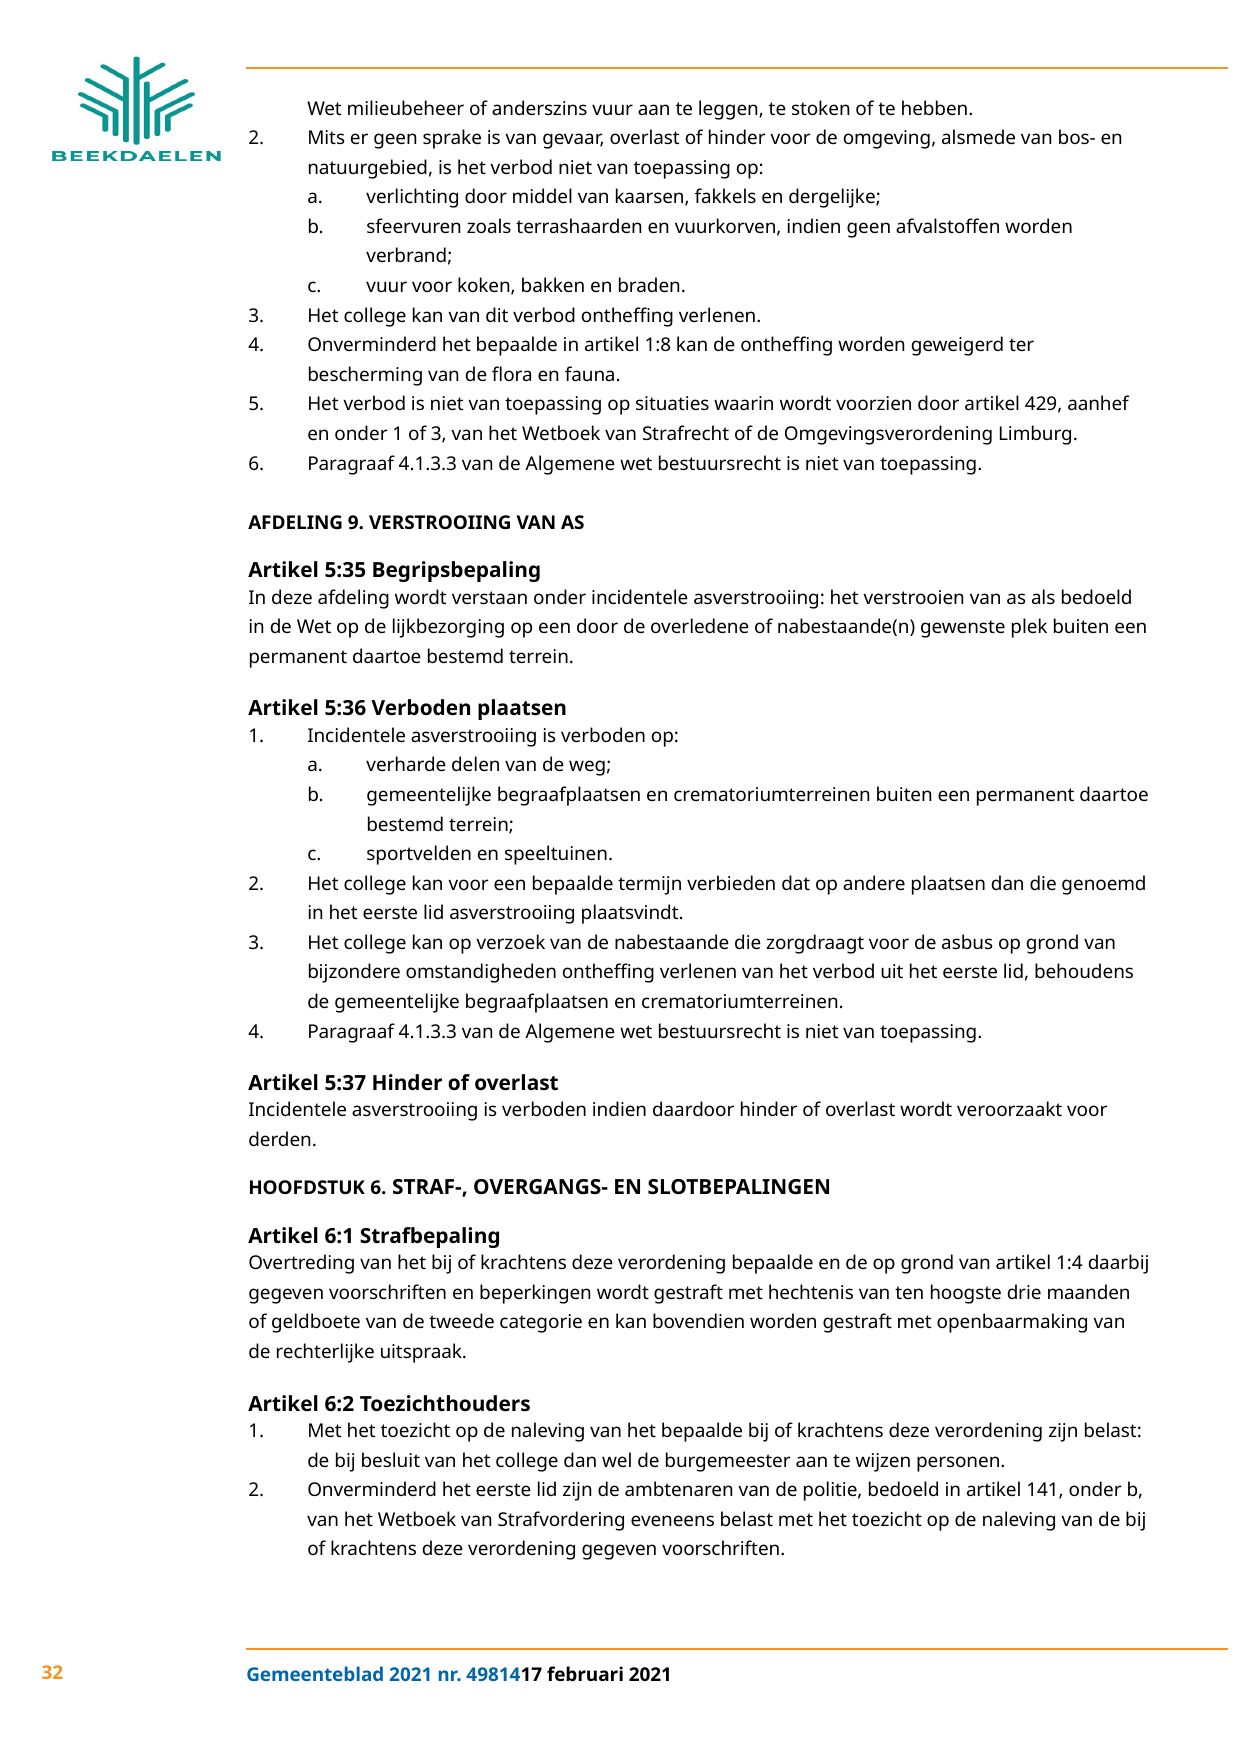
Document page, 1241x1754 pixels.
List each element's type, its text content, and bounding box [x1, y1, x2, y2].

text HOOFDSTUK 6. STRAF-, OVERGANGS- EN SLOTBEPALINGEN [248, 1172, 1152, 1200]
list verlichting door middel van kaarsen, fakkels en dergelijke; [307, 183, 1152, 209]
list vuur voor koken, bakken en braden. [307, 272, 1152, 298]
text Artikel 6:2 Toezichthouders [248, 1389, 1152, 1417]
text Artikel 5:37 Hinder of overlast [248, 1068, 1152, 1097]
list verharde delen van de weg; [307, 752, 1152, 777]
list gemeentelijke begraafplaatsen en crematoriumterreinen buiten een permanent daartoe bestemd terrein; [307, 781, 1152, 836]
list Het college kan voor een bepaalde termijn verbieden dat op andere plaatsen dan die genoemd in het eerste lid asverstrooiing plaatsvindt. [248, 870, 1152, 925]
text Artikel 6:1 Strafbepaling [248, 1221, 1152, 1249]
list sfeervuren zoals terrashaarden en vuurkorven, indien geen afvalstoffen worden verbrand; [307, 213, 1152, 268]
text Artikel 5:35 Begripsbepaling [248, 556, 1152, 584]
list Paragraaf 4.1.3.3 van de Algemene wet bestuursrecht is niet van toepassing. [248, 450, 1152, 476]
text Artikel 5:36 Verboden plaatsen [248, 693, 1152, 722]
text Overtreding van het bij of krachtens deze verordening bepaalde en de op grond van artikel 1:4 daarbij gegeven voorschriften en beperkingen wordt gestraft met hechtenis van ten hoogste drie maanden of geldboete van de tweede categorie en kan bovendien worden gestraft met openbaarmaking van de rechterlijke uitspraak. [248, 1249, 1152, 1364]
list Incidentele asverstrooiing is verboden op: [248, 722, 1152, 748]
list Met het toezicht op de naleving van het bepaalde bij of krachtens deze verordening zijn belast: de bij besluit van het college dan wel de burgemeester aan te wijzen personen. [248, 1417, 1152, 1472]
list Paragraaf 4.1.3.3 van de Algemene wet bestuursrecht is niet van toepassing. [248, 1018, 1152, 1043]
list sportvelden en speeltuinen. [307, 840, 1152, 866]
list Onverminderd het bepaalde in artikel 1:8 kan de ontheffing worden geweigerd ter bescherming van de flora en fauna. [248, 331, 1152, 387]
list Onverminderd het eerste lid zijn de ambtenaren van de politie, bedoeld in artikel 141, onder b, van het Wetboek van Strafvordering eveneens belast met het toezicht op de naleving van de bij of krachtens deze verordening gegeven voorschriften. [248, 1476, 1152, 1561]
text In deze afdeling wordt verstaan onder incidentele asverstrooiing: het verstrooien van as als bedoeld in de Wet op de lijkbezorging op een door de overledene of nabestaande(n) gewenste plek buiten een permanent daartoe bestemd terrein. [248, 584, 1152, 669]
list Mits er geen sprake is van gevaar, overlast of hinder voor de omgeving, alsmede van bos- en natuurgebied, is het verbod niet van toepassing op: [248, 124, 1152, 180]
text Incidentele asverstrooiing is verboden indien daardoor hinder of overlast wordt veroorzaakt voor derden. [248, 1097, 1152, 1152]
list Het college kan van dit verbod ontheffing verlenen. [248, 302, 1152, 328]
picture [41, 47, 231, 172]
list Wet milieubeheer of anderszins vuur aan te leggen, te stoken of te hebben. [248, 95, 1152, 121]
text AFDELING 9. VERSTROOIING VAN AS [248, 509, 1152, 535]
list Het verbod is niet van toepassing op situaties waarin wordt voorzien door artikel 429, aanhef en onder 1 of 3, van het Wetboek van Strafrecht of de Omgevingsverordening Limburg. [248, 391, 1152, 446]
list Het college kan op verzoek van de nabestaande die zorgdraagt voor de asbus op grond van bijzondere omstandigheden ontheffing verlenen van het verbod uit het eerste lid, behoudens de gemeentelijke begraafplaatsen en crematoriumterreinen. [248, 929, 1152, 1014]
